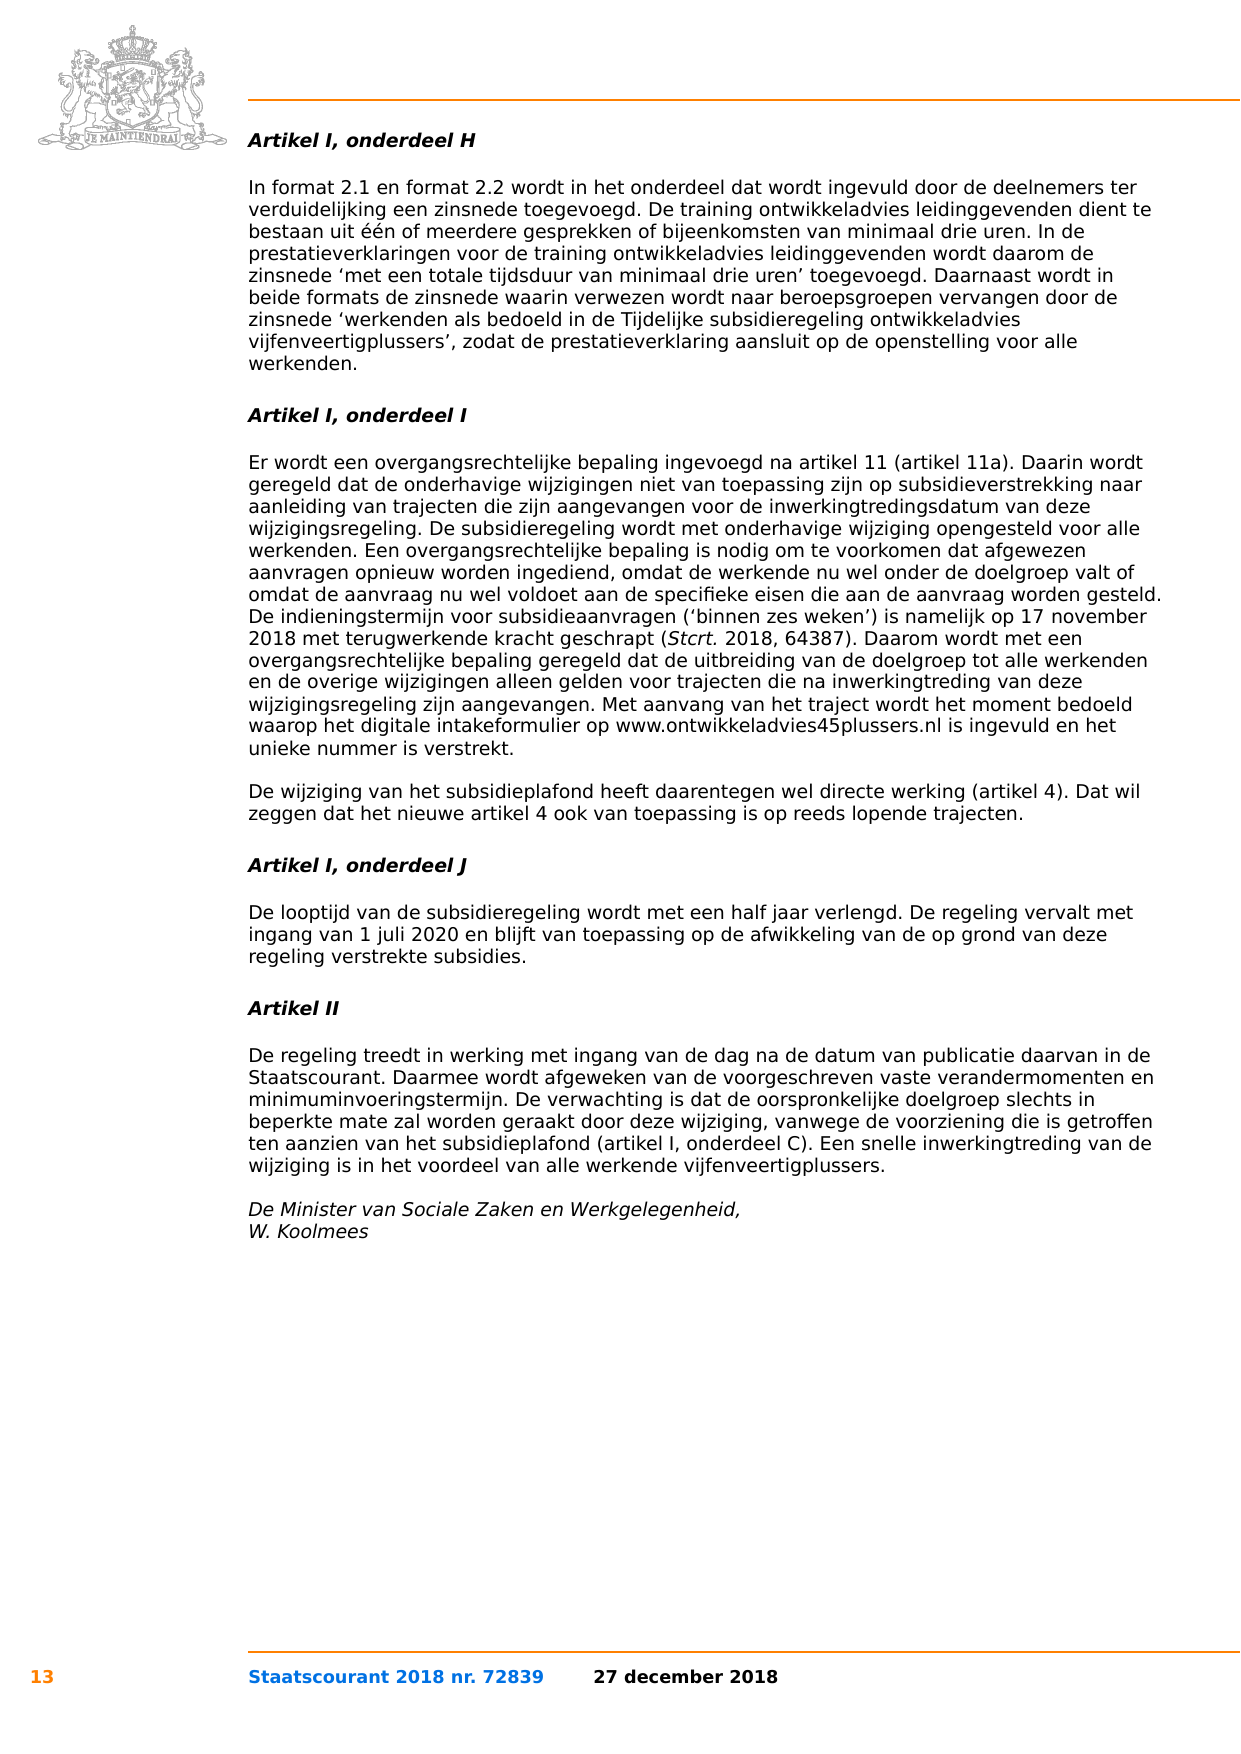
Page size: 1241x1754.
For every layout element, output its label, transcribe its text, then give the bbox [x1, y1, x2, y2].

text De looptijd van de subsidieregeling wordt met een half jaar verlengd. De regeling vervalt met ingang van 1 juli 2020 en blijft van toepassing op de afwikkeling van de op grond van deze regeling verstrekte subsidies. [248, 902, 1163, 968]
subtitle Artikel I, onderdeel H [248, 130, 1163, 152]
text De regeling treedt in werking met ingang van de dag na de datum van publicatie daarvan in de Staatscourant. Daarmee wordt afgeweken van de voorgeschreven vaste verandermomenten en minimuminvoeringstermijn. De verwachting is dat de oorspronkelijke doelgroep slechts in beperkte mate zal worden geraakt door deze wijziging, vanwege de voorziening die is getroffen ten aanzien van het subsidieplafond (artikel I, onderdeel C). Een snelle inwerkingtreding van de wijziging is in het voordeel van alle werkende vijfenveertigplussers. [248, 1045, 1163, 1177]
text De wijziging van het subsidieplafond heeft daarentegen wel directe werking (artikel 4). Dat wil zeggen dat het nieuwe artikel 4 ook van toepassing is op reeds lopende trajecten. [248, 781, 1163, 825]
subtitle Artikel I, onderdeel J [248, 855, 1163, 877]
picture [38, 25, 227, 150]
text In format 2.1 en format 2.2 wordt in het onderdeel dat wordt ingevuld door de deelnemers ter verduidelijking een zinsnede toegevoegd. De training ontwikkeladvies leidinggevenden dient te bestaan uit één of meerdere gesprekken of bijeenkomsten van minimaal drie uren. In de prestatieverklaringen voor de training ontwikkeladvies leidinggevenden wordt daarom de zinsnede ‘met een totale tijdsduur van minimaal drie uren’ toegevoegd. Daarnaast wordt in beide formats de zinsnede waarin verwezen wordt naar beroepsgroepen vervangen door de zinsnede ‘werkenden als bedoeld in de Tijdelijke subsidieregeling ontwikkeladvies vijfenveertigplussers’, zodat de prestatieverklaring aansluit op de openstelling voor alle werkenden. [248, 177, 1163, 375]
subtitle Artikel II [248, 998, 1163, 1020]
text De Minister van Sociale Zaken en Werkgelegenheid, W. Koolmees [248, 1199, 1163, 1243]
subtitle Artikel I, onderdeel I [248, 405, 1163, 427]
text Er wordt een overgangsrechtelijke bepaling ingevoegd na artikel 11 (artikel 11a). Daarin wordt geregeld dat de onderhavige wijzigingen niet van toepassing zijn op subsidieverstrekking naar aanleiding van trajecten die zijn aangevangen voor de inwerkingtredingsdatum van deze wijzigingsregeling. De subsidieregeling wordt met onderhavige wijziging opengesteld voor alle werkenden. Een overgangsrechtelijke bepaling is nodig om te voorkomen dat afgewezen aanvragen opnieuw worden ingediend, omdat de werkende nu wel onder de doelgroep valt of omdat de aanvraag nu wel voldoet aan de specifieke eisen die aan de aanvraag worden gesteld. De indieningstermijn voor subsidieaanvragen (‘binnen zes weken’) is namelijk op 17 november 2018 met terugwerkende kracht geschrapt (Stcrt. 2018, 64387). Daarom wordt met een overgangsrechtelijke bepaling geregeld dat de uitbreiding van de doelgroep tot alle werkenden en de overige wijzigingen alleen gelden voor trajecten die na inwerkingtreding van deze wijzigingsregeling zijn aangevangen. Met aanvang van het traject wordt het moment bedoeld waarop het digitale intakeformulier op www.ontwikkeladvies45plussers.nl is ingevuld en het unieke nummer is verstrekt. [248, 452, 1163, 759]
